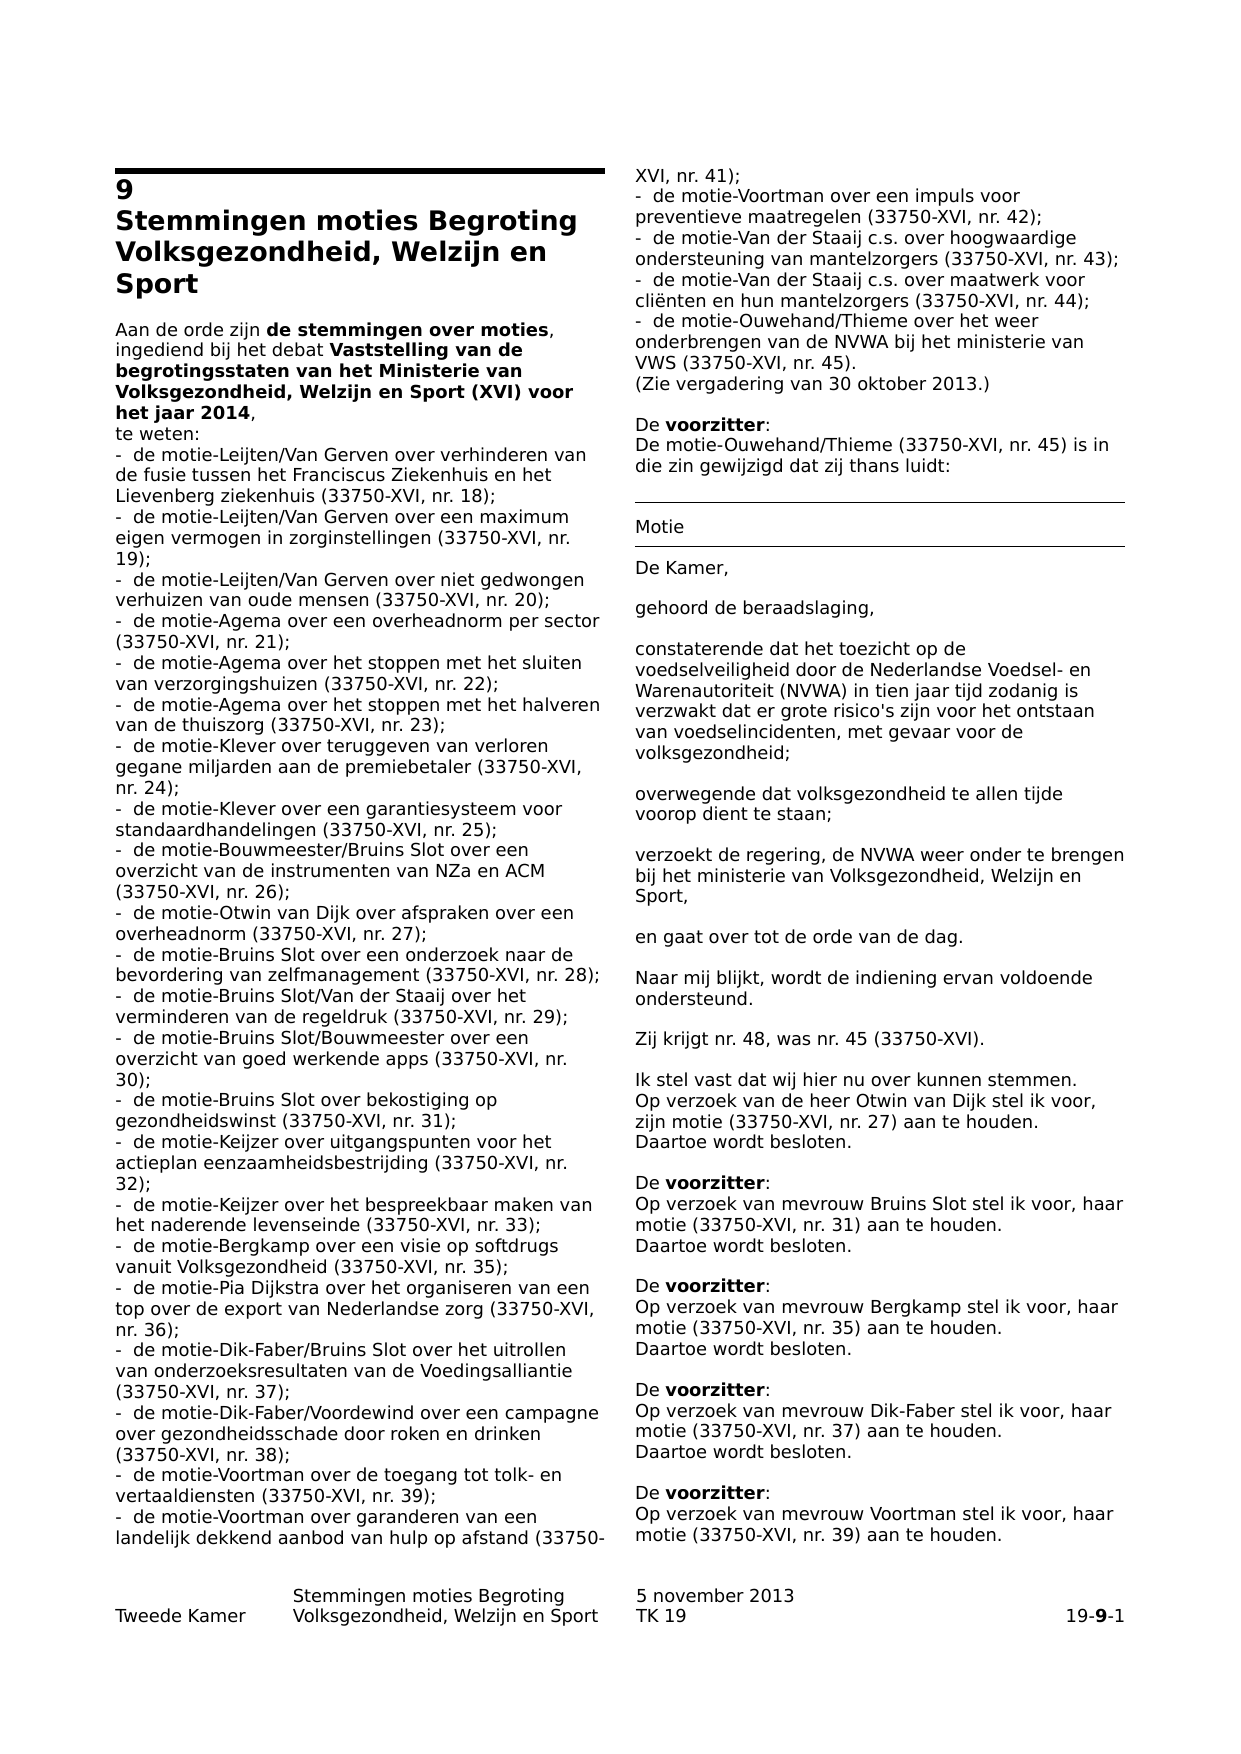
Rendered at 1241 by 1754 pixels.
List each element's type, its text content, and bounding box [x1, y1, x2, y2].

list de motie-Bergkamp over een visie op softdrugs vanuit Volksgezondheid (33750-XVI, nr. 35); [115, 1236, 605, 1278]
list de motie-Agema over een overheadnorm per sector (33750-XVI, nr. 21); [115, 611, 605, 653]
text Naar mij blijkt, wordt de indiening ervan voldoende ondersteund. [635, 968, 1125, 1009]
text Daartoe wordt besloten. [635, 1132, 1125, 1153]
list de motie-Dik-Faber/Bruins Slot over het uitrollen van onderzoeksresultaten van de Voedingsalliantie (33750-XVI, nr. 37); [115, 1340, 605, 1403]
list de motie-Voortman over een impuls voor preventieve maatregelen (33750-XVI, nr. 42); [635, 186, 1125, 228]
text De Kamer, [635, 557, 1125, 578]
text en gaat over tot de orde van de dag. [635, 927, 1125, 948]
text Op verzoek van de heer Otwin van Dijk stel ik voor, zijn motie (33750-XVI, nr. 27) aan te houden. [635, 1091, 1125, 1132]
text Daartoe wordt besloten. [635, 1442, 1125, 1463]
text Op verzoek van mevrouw Voortman stel ik voor, haar motie (33750-XVI, nr. 39) aan te houden. [635, 1503, 1125, 1545]
text De voorzitter: [635, 1276, 1125, 1297]
list de motie-Keijzer over uitgangspunten voor het actieplan eenzaamheidsbestrijding (33750-XVI, nr. 32); [115, 1132, 605, 1194]
text Daartoe wordt besloten. [635, 1339, 1125, 1359]
text (Zie vergadering van 30 oktober 2013.) [635, 374, 1125, 394]
list de motie-Agema over het stoppen met het sluiten van verzorgingshuizen (33750-XVI, nr. 22); [115, 653, 605, 694]
text verzoekt de regering, de NVWA weer onder te brengen bij het ministerie van Volksgezondheid, Welzijn en Sport, [635, 845, 1125, 907]
text te weten: [115, 423, 605, 444]
list de motie-Voortman over de toegang tot tolk- en vertaaldiensten (33750-XVI, nr. 39); [115, 1465, 605, 1507]
text Motie [635, 517, 1125, 537]
text Ik stel vast dat wij hier nu over kunnen stemmen. [635, 1070, 1125, 1091]
text Zij krijgt nr. 48, was nr. 45 (33750-XVI). [635, 1029, 1125, 1050]
list de motie-Van der Staaij c.s. over maatwerk voor cliënten en hun mantelzorgers (33750-XVI, nr. 44); [635, 269, 1125, 311]
list de motie-Leijten/Van Gerven over een maximum eigen vermogen in zorginstellingen (33750-XVI, nr. 19); [115, 507, 605, 569]
list de motie-Van der Staaij c.s. over hoogwaardige ondersteuning van mantelzorgers (33750-XVI, nr. 43); [635, 228, 1125, 269]
list de motie-Bruins Slot over bekostiging op gezondheidswinst (33750-XVI, nr. 31); [115, 1090, 605, 1132]
list de motie-Leijten/Van Gerven over niet gedwongen verhuizen van oude mensen (33750-XVI, nr. 20); [115, 569, 605, 611]
text De voorzitter: [635, 1379, 1125, 1400]
list de motie-Klever over een garantiesysteem voor standaardhandelingen (33750-XVI, nr. 25); [115, 798, 605, 840]
text De voorzitter: [635, 414, 1125, 435]
text De voorzitter: [635, 1173, 1125, 1194]
list de motie-Agema over het stoppen met het halveren van de thuiszorg (33750-XVI, nr. 23); [115, 694, 605, 736]
text Op verzoek van mevrouw Bruins Slot stel ik voor, haar motie (33750-XVI, nr. 31) aan te houden. [635, 1194, 1125, 1236]
text De voorzitter: [635, 1483, 1125, 1503]
list de motie-Klever over teruggeven van verloren gegane miljarden aan de premiebetaler (33750-XVI, nr. 24); [115, 736, 605, 798]
text Aan de orde zijn de stemmingen over moties, ingediend bij het debat Vaststelling van de begrotingsstaten van het Ministerie van Volksgezondheid, Welzijn en Sport (XVI) voor het jaar 2014, [115, 319, 605, 423]
title 9 Stemmingen moties Begroting Volksgezondheid, Welzijn en Sport [115, 174, 605, 299]
text constaterende dat het toezicht op de voedselveiligheid door de Nederlandse Voedsel- en Warenautoriteit (NVWA) in tien jaar tijd zodanig is verzwakt dat er grote risico's zijn voor het ontstaan van voedselincidenten, met gevaar voor de volksgezondheid; [635, 639, 1125, 763]
list de motie-Otwin van Dijk over afspraken over een overheadnorm (33750-XVI, nr. 27); [115, 903, 605, 944]
list de motie-Leijten/Van Gerven over verhinderen van de fusie tussen het Franciscus Ziekenhuis en het Lievenberg ziekenhuis (33750-XVI, nr. 18); [115, 444, 605, 507]
list de motie-Keijzer over het bespreekbaar maken van het naderende levenseinde (33750-XVI, nr. 33); [115, 1194, 605, 1236]
list de motie-Ouwehand/Thieme over het weer onderbrengen van de NVWA bij het ministerie van VWS (33750-XVI, nr. 45). [635, 311, 1125, 374]
text gehoord de beraadslaging, [635, 598, 1125, 619]
list de motie-Bouwmeester/Bruins Slot over een overzicht van de instrumenten van NZa en ACM (33750-XVI, nr. 26); [115, 840, 605, 903]
text De motie-Ouwehand/Thieme (33750-XVI, nr. 45) is in die zin gewijzigd dat zij thans luidt: [635, 435, 1125, 477]
list XVI, nr. 41); [635, 165, 1125, 186]
list de motie-Voortman over garanderen van een landelijk dekkend aanbod van hulp op afstand (33750- [115, 1507, 605, 1548]
list de motie-Bruins Slot/Bouwmeester over een overzicht van goed werkende apps (33750-XVI, nr. 30); [115, 1028, 605, 1090]
list de motie-Bruins Slot over een onderzoek naar de bevordering van zelfmanagement (33750-XVI, nr. 28); [115, 944, 605, 986]
text Daartoe wordt besloten. [635, 1236, 1125, 1256]
text overwegende dat volksgezondheid te allen tijde voorop dient te staan; [635, 783, 1125, 825]
list de motie-Pia Dijkstra over het organiseren van een top over de export van Nederlandse zorg (33750-XVI, nr. 36); [115, 1278, 605, 1340]
list de motie-Bruins Slot/Van der Staaij over het verminderen van de regeldruk (33750-XVI, nr. 29); [115, 986, 605, 1028]
list de motie-Dik-Faber/Voordewind over een campagne over gezondheidsschade door roken en drinken (33750-XVI, nr. 38); [115, 1403, 605, 1465]
text Op verzoek van mevrouw Bergkamp stel ik voor, haar motie (33750-XVI, nr. 35) aan te houden. [635, 1297, 1125, 1339]
text Op verzoek van mevrouw Dik-Faber stel ik voor, haar motie (33750-XVI, nr. 37) aan te houden. [635, 1400, 1125, 1442]
